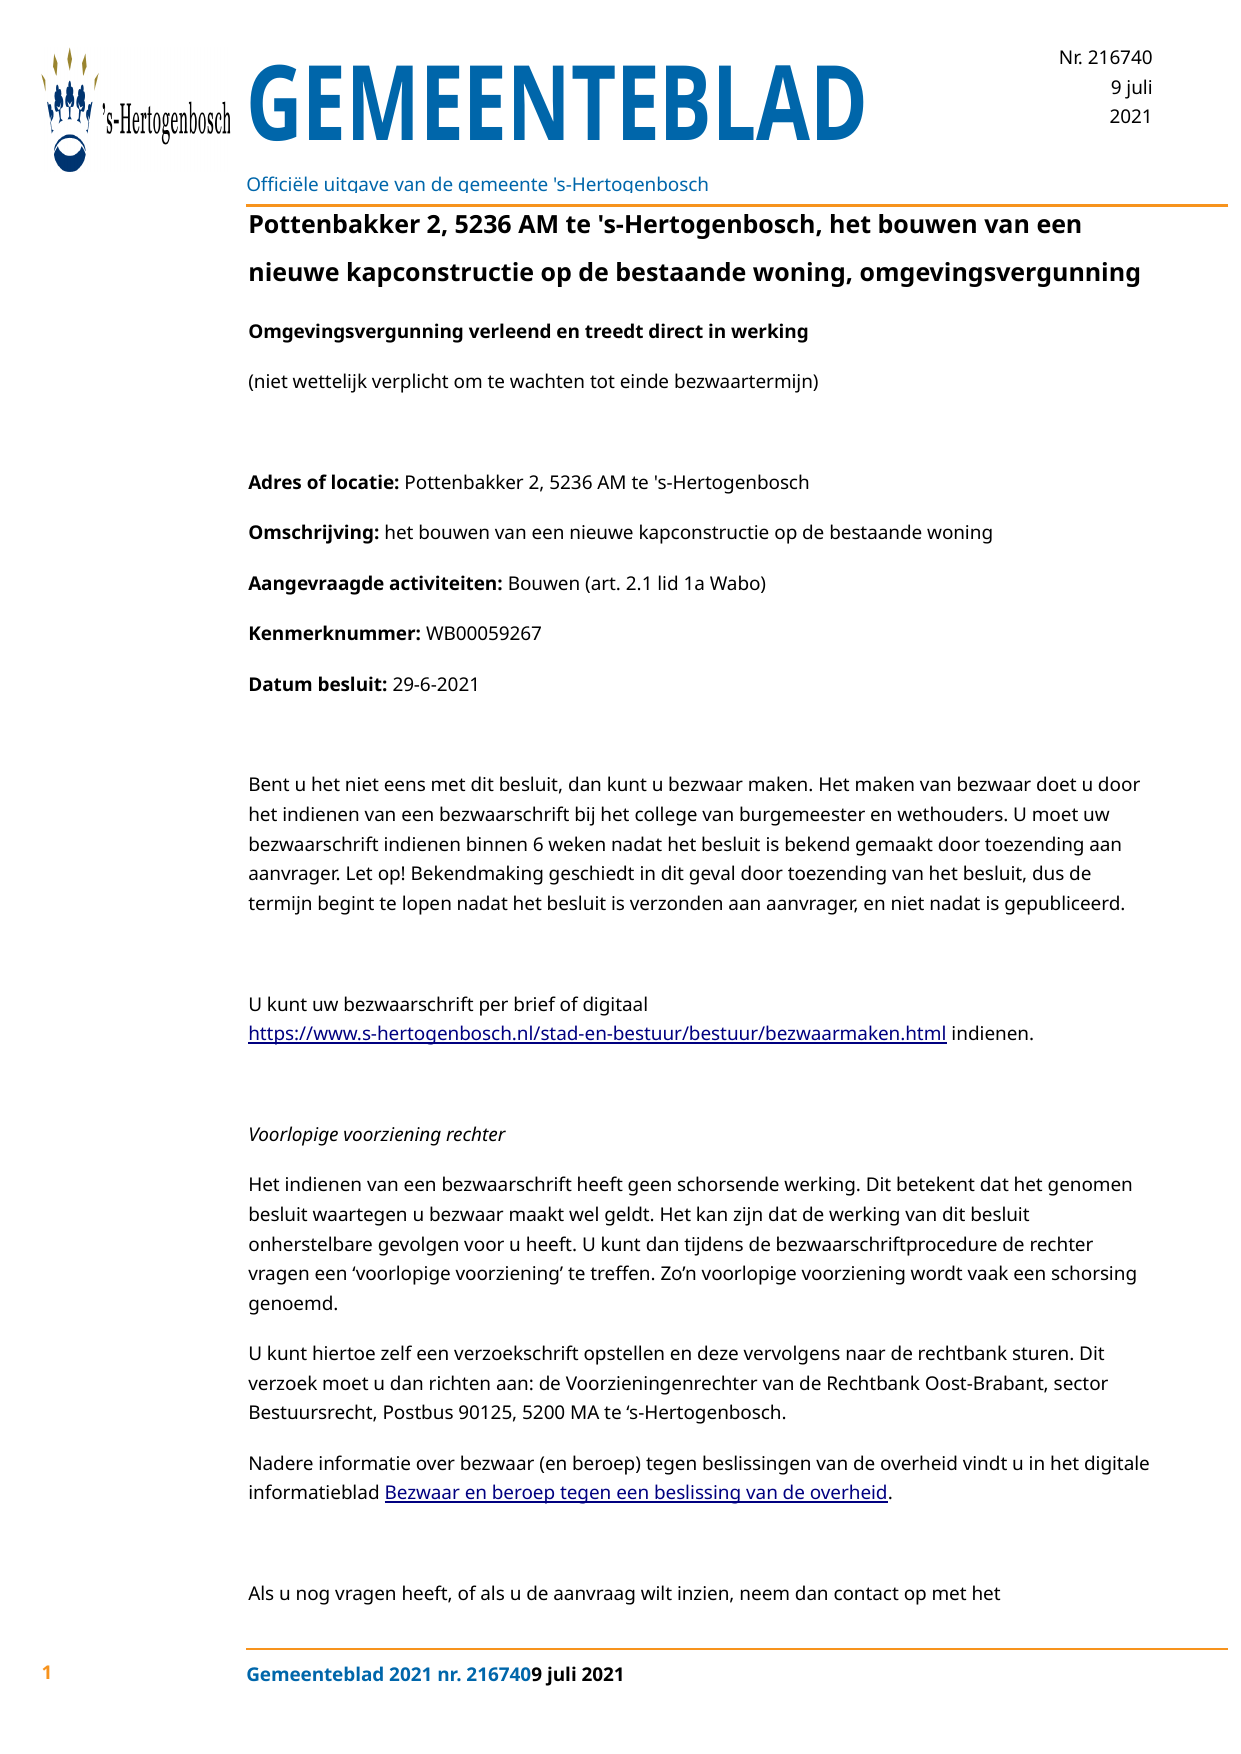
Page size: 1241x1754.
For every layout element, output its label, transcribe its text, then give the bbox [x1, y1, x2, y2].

text Bent u het niet eens met dit besluit, dan kunt u bezwaar maken. Het maken van bezwaar doet u door het indienen van een bezwaarschrift bij het college van burgemeester en wethouders. U moet uw bezwaarschrift indienen binnen 6 weken nadat het besluit is bekend gemaakt door toezending aan aanvrager. Let op! Bekendmaking geschiedt in dit geval door toezending van het besluit, dus de termijn begint te lopen nadat het besluit is verzonden aan aanvrager, en niet nadat is gepubliceerd. [248, 772, 1152, 916]
text Als u nog vragen heeft, of als u de aanvraag wilt inzien, neem dan contact op met het [248, 1580, 1152, 1606]
text Pottenbakker 2, 5236 AM te 's-Hertogenbosch, het bouwen van een nieuwe kapconstructie op de bestaande woning, omgevingsvergunning [248, 207, 1152, 288]
text Nadere informatie over bezwaar (en beroep) tegen beslissingen van de overheid vindt u in het digitale informatieblad Bezwaar en beroep tegen een beslissing van de overheid. [248, 1450, 1152, 1505]
text U kunt hiertoe zelf een verzoekschrift opstellen en deze vervolgens naar de rechtbank sturen. Dit verzoek moet u dan richten aan: de Voorzieningenrechter van de Rechtbank Oost-Brabant, sector Bestuursrecht, Postbus 90125, 5200 MA te ‘s-Hertogenbosch. [248, 1340, 1152, 1425]
picture [41, 47, 231, 172]
text Omgevingsvergunning verleend en treedt direct in werking [248, 318, 1152, 344]
text Datum besluit: 29-6-2021 [248, 671, 1152, 697]
text (niet wettelijk verplicht om te wachten tot einde bezwaartermijn) [248, 368, 1152, 394]
text Omschrijving: het bouwen van een nieuwe kapconstructie op de bestaande woning [248, 519, 1152, 545]
text Aangevraagde activiteiten: Bouwen (art. 2.1 lid 1a Wabo) [248, 570, 1152, 596]
text Adres of locatie: Pottenbakker 2, 5236 AM te 's-Hertogenbosch [248, 469, 1152, 495]
text U kunt uw bezwaarschrift per brief of digitaal https://www.s-hertogenbosch.nl/stad-en-bestuur/bestuur/bezwaarmaken.html indienen. [248, 991, 1152, 1046]
text Het indienen van een bezwaarschrift heeft geen schorsende werking. Dit betekent dat het genomen besluit waartegen u bezwaar maakt wel geldt. Het kan zijn dat de werking van dit besluit onherstelbare gevolgen voor u heeft. U kunt dan tijdens de bezwaarschriftprocedure de rechter vragen een ‘voorlopige voorziening’ te treffen. Zo’n voorlopige voorziening wordt vaak een schorsing genoemd. [248, 1172, 1152, 1316]
text Kenmerknummer: WB00059267 [248, 620, 1152, 646]
text Voorlopige voorziening rechter [248, 1121, 1152, 1147]
